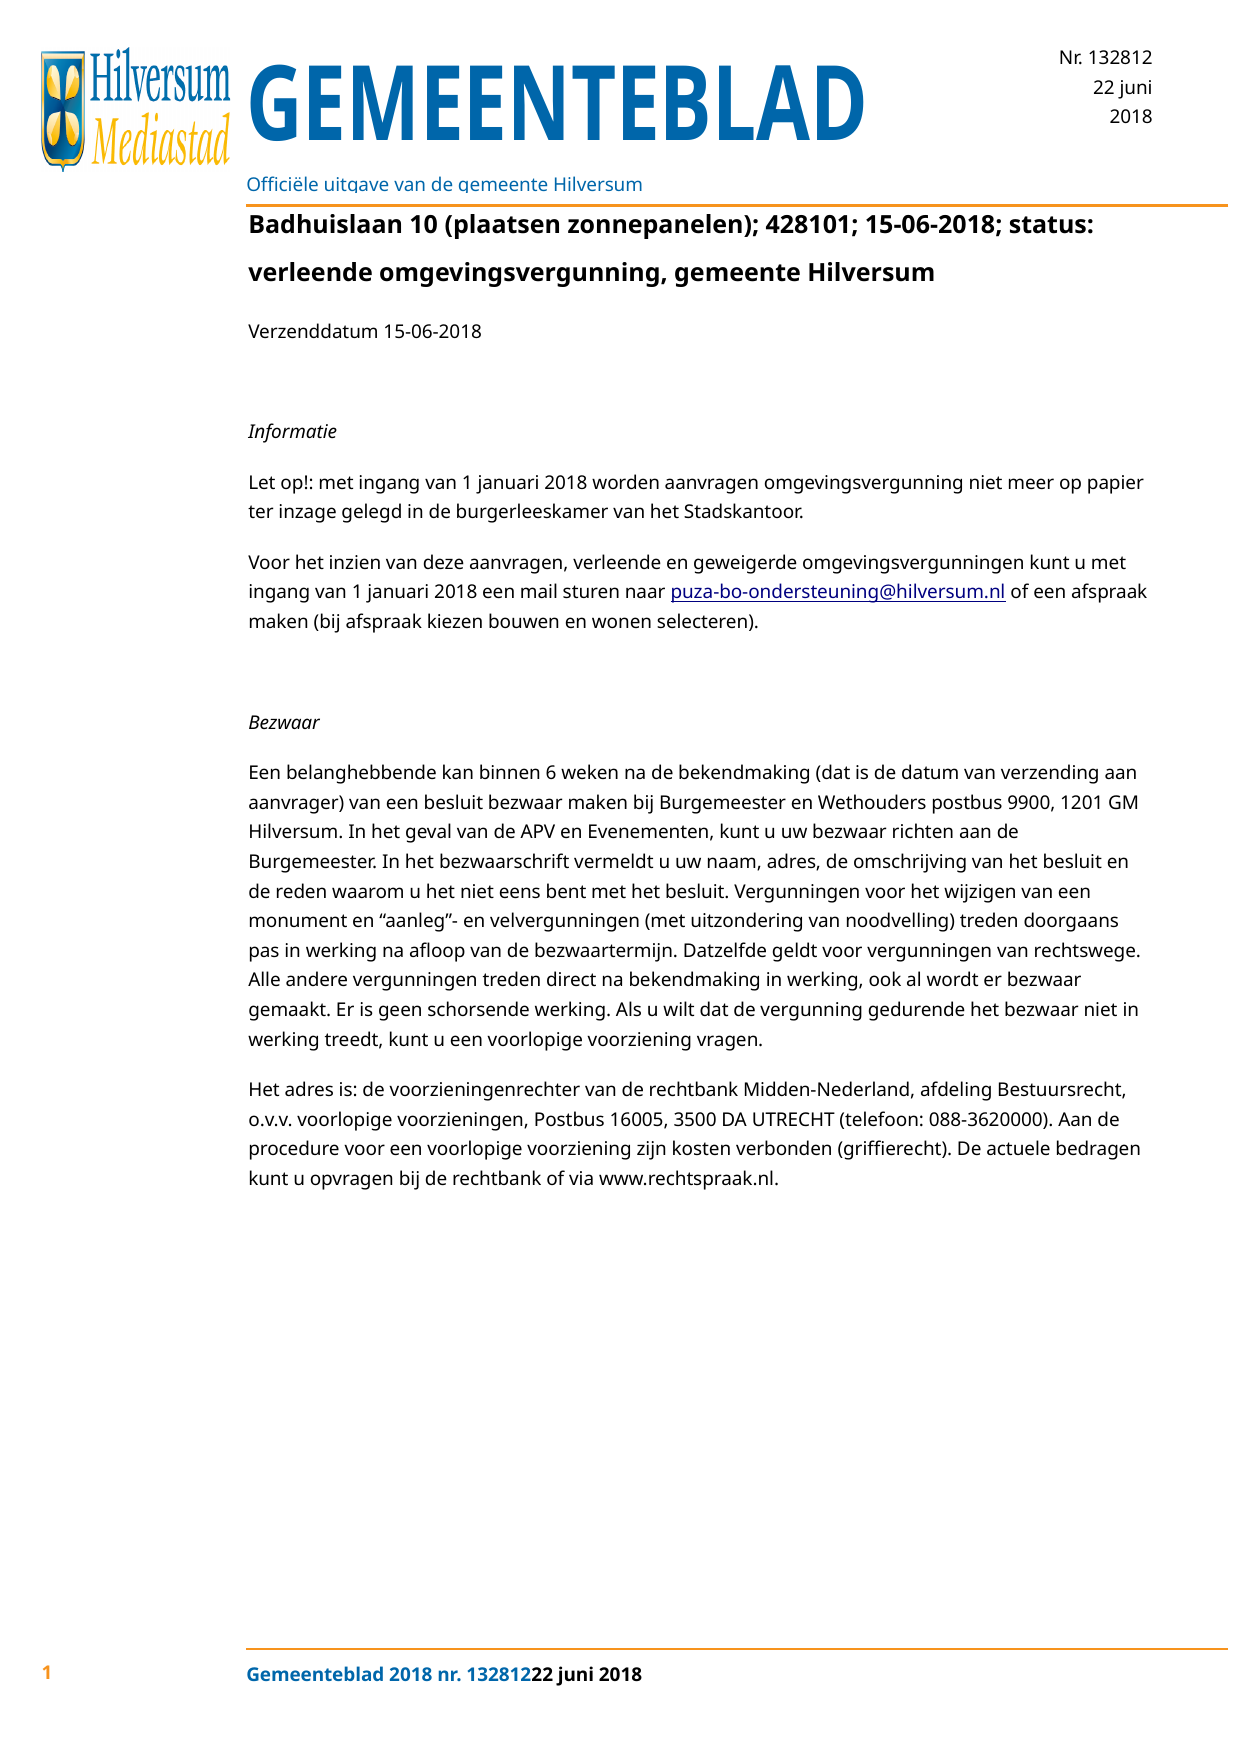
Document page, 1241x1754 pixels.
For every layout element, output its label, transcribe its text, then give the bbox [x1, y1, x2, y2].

text Informatie [248, 419, 1152, 444]
text Verzenddatum 15-06-2018 [248, 318, 1152, 344]
text Voor het inzien van deze aanvragen, verleende en geweigerde omgevingsvergunningen kunt u met ingang van 1 januari 2018 een mail sturen naar puza-bo-ondersteuning@hilversum.nl of een afspraak maken (bij afspraak kiezen bouwen en wonen selecteren). [248, 549, 1152, 634]
text Het adres is: de voorzieningenrechter van de rechtbank Midden-Nederland, afdeling Bestuursrecht, o.v.v. voorlopige voorzieningen, Postbus 16005, 3500 DA UTRECHT (telefoon: 088-3620000). Aan de procedure voor een voorlopige voorziening zijn kosten verbonden (griffierecht). De actuele bedragen kunt u opvragen bij de rechtbank of via www.rechtspraak.nl. [248, 1076, 1152, 1191]
text Let op!: met ingang van 1 januari 2018 worden aanvragen omgevingsvergunning niet meer op papier ter inzage gelegd in de burgerleeskamer van het Stadskantoor. [248, 469, 1152, 524]
text Badhuislaan 10 (plaatsen zonnepanelen); 428101; 15-06-2018; status: verleende omgevingsvergunning, gemeente Hilversum [248, 207, 1152, 288]
picture [41, 47, 231, 172]
text Bezwaar [248, 709, 1152, 735]
text Een belanghebbende kan binnen 6 weken na de bekendmaking (dat is de datum van verzending aan aanvrager) van een besluit bezwaar maken bij Burgemeester en Wethouders postbus 9900, 1201 GM Hilversum. In het geval van de APV en Evenementen, kunt u uw bezwaar richten aan de Burgemeester. In het bezwaarschrift vermeldt u uw naam, adres, de omschrijving van het besluit en de reden waarom u het niet eens bent met het besluit. Vergunningen voor het wijzigen van een monument en “aanleg”- en velvergunningen (met uitzondering van noodvelling) treden doorgaans pas in werking na afloop van de bezwaartermijn. Datzelfde geldt voor vergunningen van rechtswege. Alle andere vergunningen treden direct na bekendmaking in werking, ook al wordt er bezwaar gemaakt. Er is geen schorsende werking. Als u wilt dat de vergunning gedurende het bezwaar niet in werking treedt, kunt u een voorlopige voorziening vragen. [248, 759, 1152, 1052]
